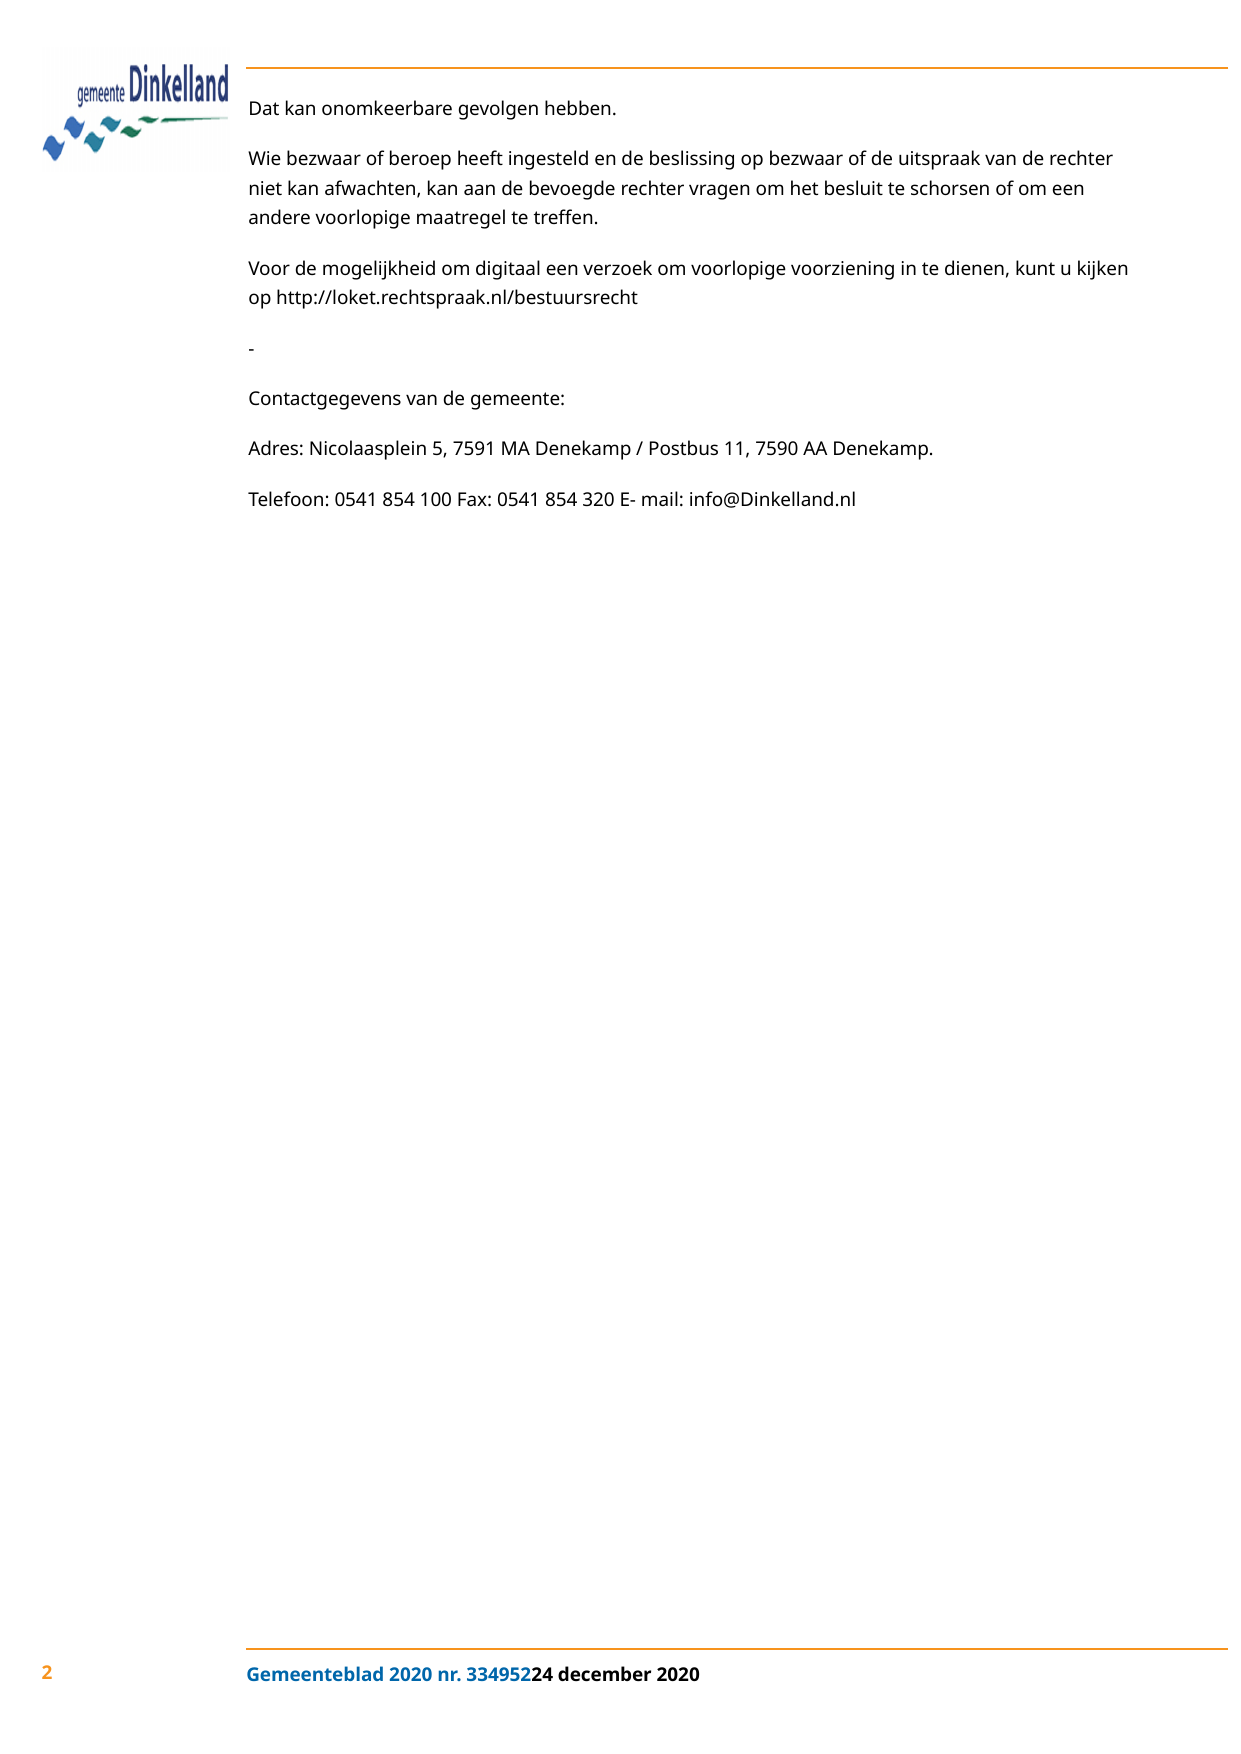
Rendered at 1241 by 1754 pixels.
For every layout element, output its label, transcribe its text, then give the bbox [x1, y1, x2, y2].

text - [248, 335, 1152, 361]
text Dat kan onomkeerbare gevolgen hebben. [248, 95, 1152, 121]
text Voor de mogelijkheid om digitaal een verzoek om voorlopige voorziening in te dienen, kunt u kijken op http://loket.rechtspraak.nl/bestuursrecht [248, 255, 1152, 310]
text Wie bezwaar of beroep heeft ingesteld en de beslissing op bezwaar of de uitspraak van de rechter niet kan afwachten, kan aan de bevoegde rechter vragen om het besluit te schorsen of om een andere voorlopige maatregel te treffen. [248, 145, 1152, 230]
text Adres: Nicolaasplein 5, 7591 MA Denekamp / Postbus 11, 7590 AA Denekamp. [248, 436, 1152, 461]
text Telefoon: 0541 854 100 Fax: 0541 854 320 E- mail: info@Dinkelland.nl [248, 486, 1152, 512]
text Contactgegevens van de gemeente: [248, 385, 1152, 411]
picture [41, 47, 231, 172]
